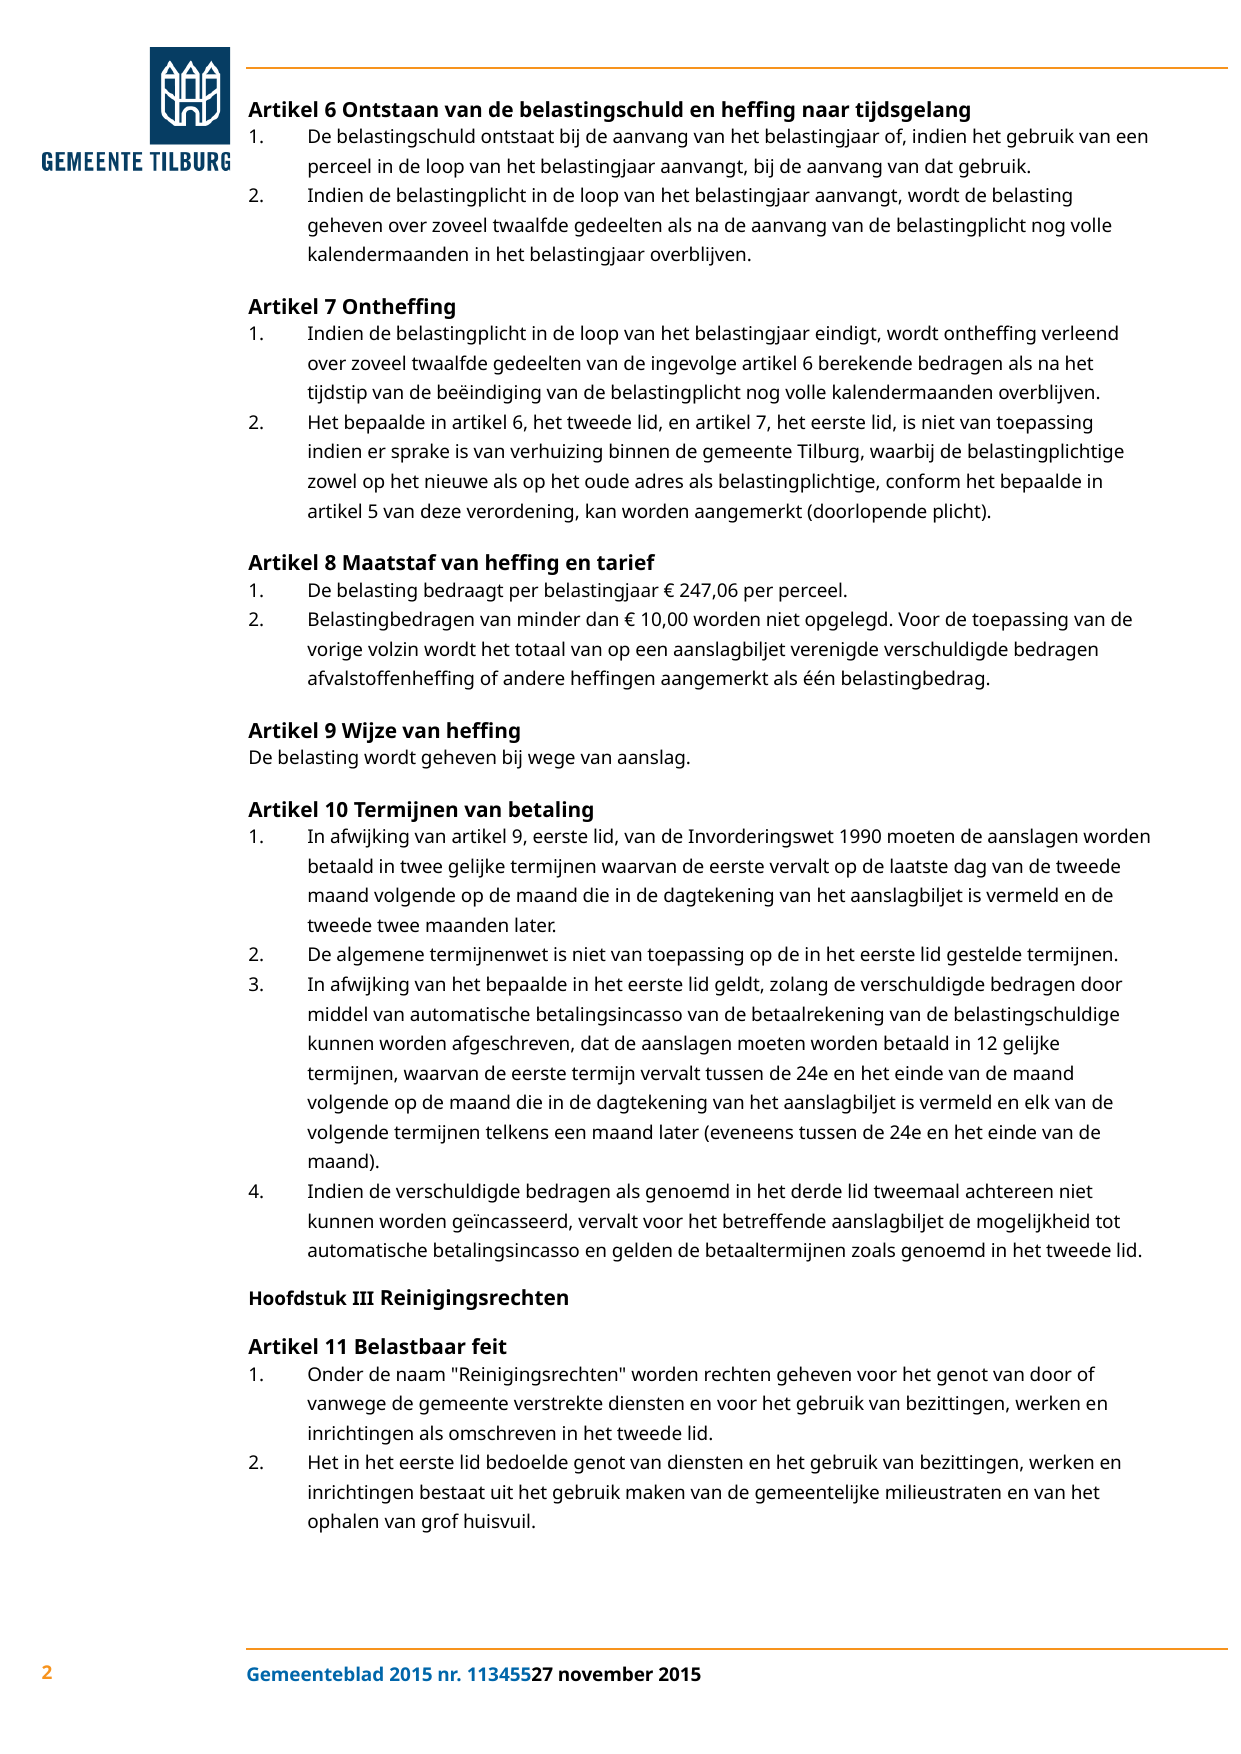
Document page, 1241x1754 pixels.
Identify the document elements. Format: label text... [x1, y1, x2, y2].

text Artikel 7 Ontheffing [248, 292, 1152, 320]
list Het bepaalde in artikel 6, het tweede lid, en artikel 7, het eerste lid, is niet van toepassing indien er sprake is van verhuizing binnen de gemeente Tilburg, waarbij de belastingplichtige zowel op het nieuwe als op het oude adres als belastingplichtige, conform het bepaalde in artikel 5 van deze verordening, kan worden aangemerkt (doorlopende plicht). [248, 409, 1152, 524]
text De belasting wordt geheven bij wege van aanslag. [248, 744, 1152, 770]
text Hoofdstuk III Reinigingsrechten [248, 1283, 1152, 1311]
list De belasting bedraagt per belastingjaar € 247,06 per perceel. [248, 577, 1152, 602]
text Artikel 11 Belastbaar feit [248, 1332, 1152, 1361]
list In afwijking van artikel 9, eerste lid, van de Invorderingswet 1990 moeten de aanslagen worden betaald in twee gelijke termijnen waarvan de eerste vervalt op de laatste dag van de tweede maand volgende op de maand die in de dagtekening van het aanslagbiljet is vermeld en de tweede twee maanden later. [248, 823, 1152, 938]
list Het in het eerste lid bedoelde genot van diensten en het gebruik van bezittingen, werken en inrichtingen bestaat uit het gebruik maken van de gemeentelijke milieustraten en van het ophalen van grof huisvuil. [248, 1449, 1152, 1534]
list Belastingbedragen van minder dan € 10,00 worden niet opgelegd. Voor de toepassing van de vorige volzin wordt het totaal van op een aanslagbiljet verenigde verschuldigde bedragen afvalstoffenheffing of andere heffingen aangemerkt als één belastingbedrag. [248, 606, 1152, 691]
text Artikel 8 Maatstaf van heffing en tarief [248, 548, 1152, 577]
text Artikel 6 Ontstaan van de belastingschuld en heffing naar tijdsgelang [248, 95, 1152, 123]
text Artikel 9 Wijze van heffing [248, 716, 1152, 744]
list Onder de naam "Reinigingsrechten" worden rechten geheven voor het genot van door of vanwege de gemeente verstrekte diensten en voor het gebruik van bezittingen, werken en inrichtingen als omschreven in het tweede lid. [248, 1361, 1152, 1446]
picture [41, 47, 231, 172]
list Indien de belastingplicht in de loop van het belastingjaar eindigt, wordt ontheffing verleend over zoveel twaalfde gedeelten van de ingevolge artikel 6 berekende bedragen als na het tijdstip van de beëindiging van de belastingplicht nog volle kalendermaanden overblijven. [248, 320, 1152, 405]
list Indien de verschuldigde bedragen als genoemd in het derde lid tweemaal achtereen niet kunnen worden geïncasseerd, vervalt voor het betreffende aanslagbiljet de mogelijkheid tot automatische betalingsincasso en gelden de betaaltermijnen zoals genoemd in het tweede lid. [248, 1178, 1152, 1263]
list De algemene termijnenwet is niet van toepassing op de in het eerste lid gestelde termijnen. [248, 942, 1152, 967]
list In afwijking van het bepaalde in het eerste lid geldt, zolang de verschuldigde bedragen door middel van automatische betalingsincasso van de betaalrekening van de belastingschuldige kunnen worden afgeschreven, dat de aanslagen moeten worden betaald in 12 gelijke termijnen, waarvan de eerste termijn vervalt tussen de 24e en het einde van de maand volgende op de maand die in de dagtekening van het aanslagbiljet is vermeld en elk van de volgende termijnen telkens een maand later (eveneens tussen de 24e en het einde van de maand). [248, 971, 1152, 1174]
text Artikel 10 Termijnen van betaling [248, 795, 1152, 823]
list Indien de belastingplicht in de loop van het belastingjaar aanvangt, wordt de belasting geheven over zoveel twaalfde gedeelten als na de aanvang van de belastingplicht nog volle kalendermaanden in het belastingjaar overblijven. [248, 182, 1152, 267]
list De belastingschuld ontstaat bij de aanvang van het belastingjaar of, indien het gebruik van een perceel in de loop van het belastingjaar aanvangt, bij de aanvang van dat gebruik. [248, 123, 1152, 178]
